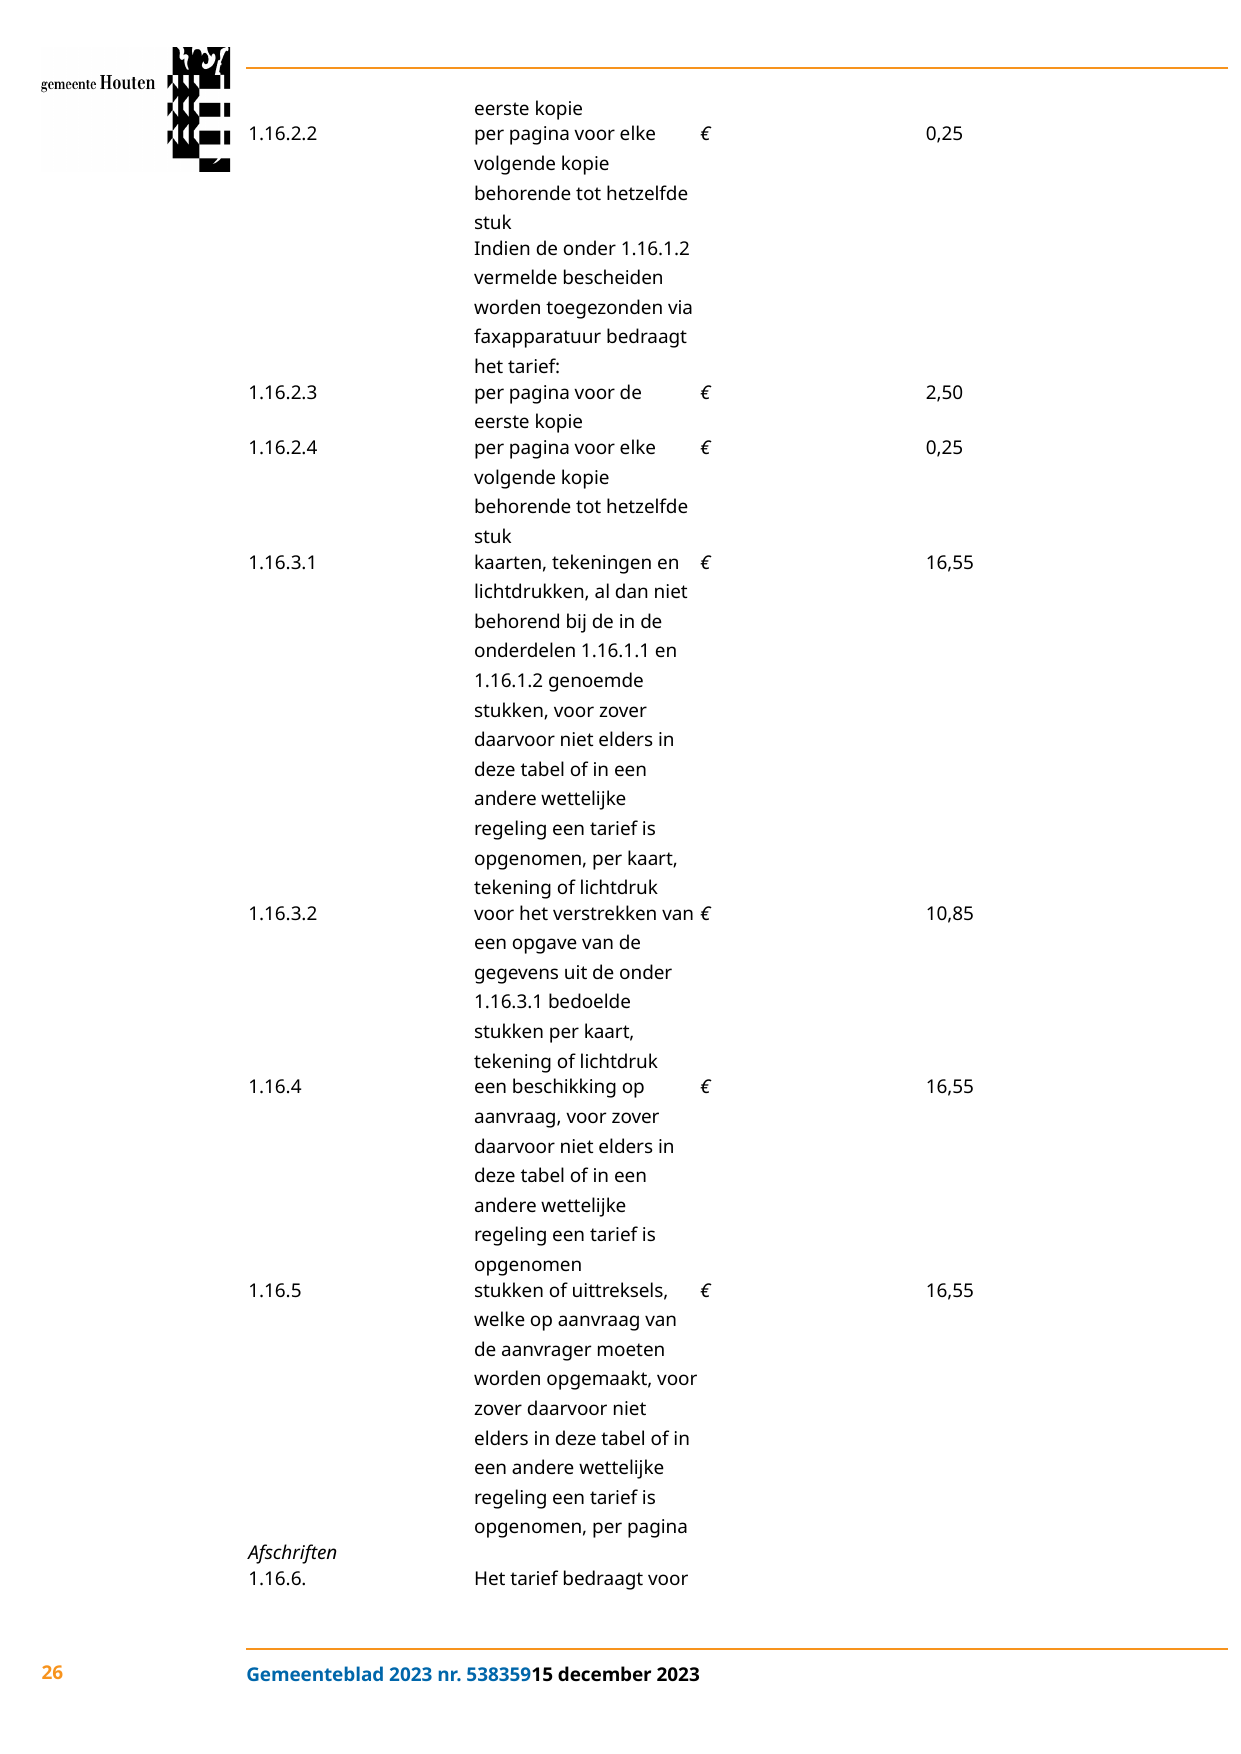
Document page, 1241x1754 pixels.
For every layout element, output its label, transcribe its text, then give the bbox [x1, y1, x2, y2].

table_cell kaarten, tekeningen en lichtdrukken, al dan niet behorend bij de in de onderdelen 1.16.1.1 en 1.16.1.2 genoemde stukken, voor zover daarvoor niet elders in deze tabel of in een andere wettelijke regeling een tarief is opgenomen, per kaart, tekening of lichtdruk [474, 549, 700, 900]
table_cell 1.16.5 [248, 1277, 474, 1539]
table_cell € [700, 379, 926, 434]
table_cell stukken of uittreksels, welke op aanvraag van de aanvrager moeten worden opgemaakt, voor zover daarvoor niet elders in deze tabel of in een andere wettelijke regeling een tarief is opgenomen, per pagina [474, 1277, 700, 1539]
table_cell eerste kopie [474, 95, 700, 121]
table_cell Het tarief bedraagt voor [474, 1565, 700, 1591]
table_cell een beschikking op aanvraag, voor zover daarvoor niet elders in deze tabel of in een andere wettelijke regeling een tarief is opgenomen [474, 1074, 700, 1277]
table_cell € [700, 900, 926, 1074]
table_cell [700, 235, 926, 379]
table_cell [926, 1565, 1152, 1591]
table_cell [926, 1539, 1152, 1565]
table_cell [248, 95, 474, 121]
table_cell 1.16.2.4 [248, 434, 474, 549]
table_cell 16,55 [926, 549, 1152, 900]
table_cell 1.16.3.1 [248, 549, 474, 900]
table_cell [926, 95, 1152, 121]
table_cell Afschriften [248, 1539, 474, 1565]
table_cell [926, 235, 1152, 379]
table_cell € [700, 549, 926, 900]
table_cell [248, 235, 474, 379]
table_cell 2,50 [926, 379, 1152, 434]
table_cell € [700, 434, 926, 549]
picture [41, 47, 231, 172]
table_cell € [700, 1074, 926, 1277]
table_cell 1.16.4 [248, 1074, 474, 1277]
table_cell 1.16.2.3 [248, 379, 474, 434]
table_cell 0,25 [926, 121, 1152, 235]
table_cell [700, 95, 926, 121]
table_cell per pagina voor elke volgende kopie behorende tot hetzelfde stuk [474, 121, 700, 235]
table_cell 0,25 [926, 434, 1152, 549]
table_cell voor het verstrekken van een opgave van de gegevens uit de onder 1.16.3.1 bedoelde stukken per kaart, tekening of lichtdruk [474, 900, 700, 1074]
table_cell 10,85 [926, 900, 1152, 1074]
table_cell per pagina voor elke volgende kopie behorende tot hetzelfde stuk [474, 434, 700, 549]
table_cell 1.16.6. [248, 1565, 474, 1591]
table_cell € [700, 121, 926, 235]
table_cell 1.16.3.2 [248, 900, 474, 1074]
table_cell [700, 1565, 926, 1591]
table_cell per pagina voor de eerste kopie [474, 379, 700, 434]
table_cell [474, 1539, 700, 1565]
table_cell 1.16.2.2 [248, 121, 474, 235]
table_cell 16,55 [926, 1277, 1152, 1539]
table_cell Indien de onder 1.16.1.2 vermelde bescheiden worden toegezonden via faxapparatuur bedraagt het tarief: [474, 235, 700, 379]
table_cell € [700, 1277, 926, 1539]
table_cell 16,55 [926, 1074, 1152, 1277]
table_cell [700, 1539, 926, 1565]
